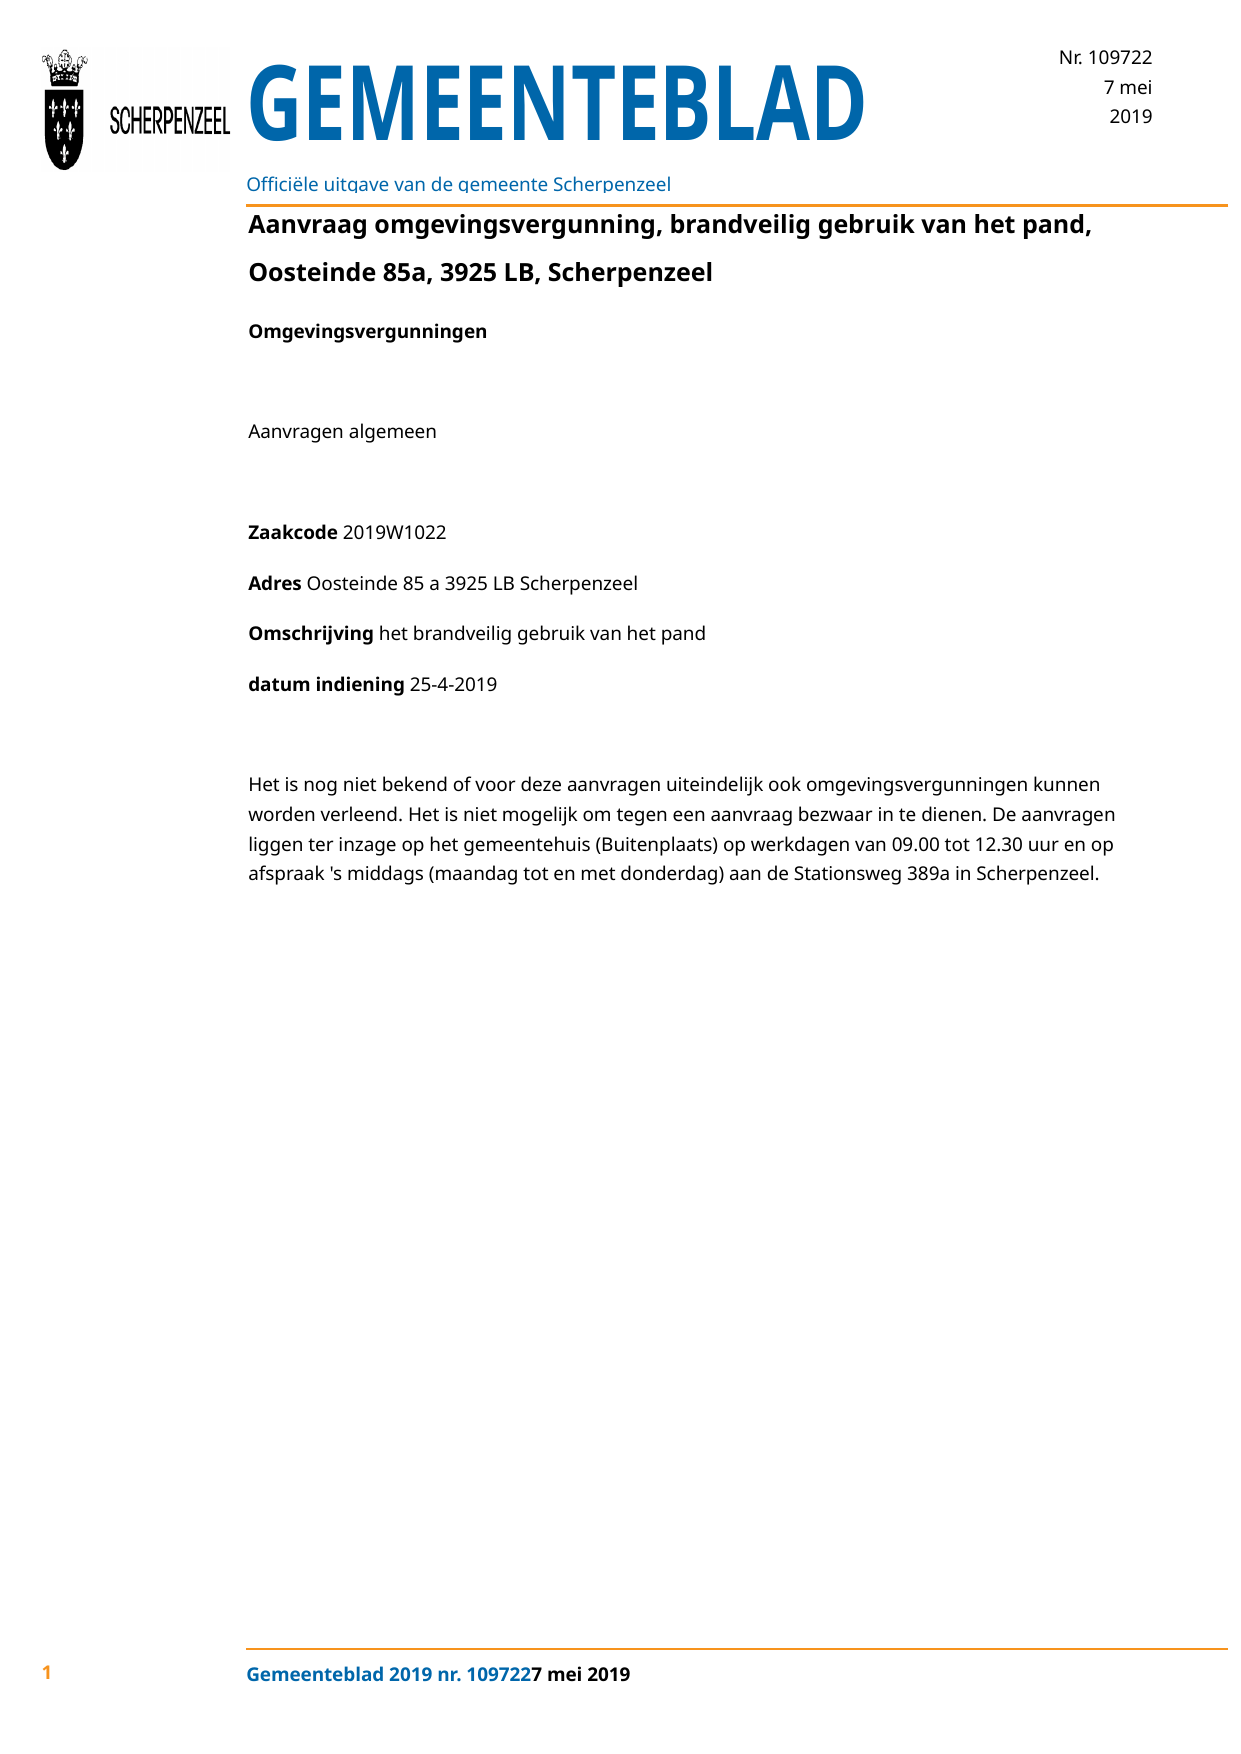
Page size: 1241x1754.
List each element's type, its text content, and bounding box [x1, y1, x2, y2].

picture [41, 47, 231, 172]
text Aanvraag omgevingsvergunning, brandveilig gebruik van het pand, Oosteinde 85a, 3925 LB, Scherpenzeel [248, 207, 1152, 288]
text Zaakcode 2019W1022 [248, 519, 1152, 545]
text Adres Oosteinde 85 a 3925 LB Scherpenzeel [248, 570, 1152, 596]
text Het is nog niet bekend of voor deze aanvragen uiteindelijk ook omgevingsvergunningen kunnen worden verleend. Het is niet mogelijk om tegen een aanvraag bezwaar in te dienen. De aanvragen liggen ter inzage op het gemeentehuis (Buitenplaats) op werkdagen van 09.00 tot 12.30 uur en op afspraak 's middags (maandag tot en met donderdag) aan de Stationsweg 389a in Scherpenzeel. [248, 772, 1152, 886]
text Aanvragen algemeen [248, 419, 1152, 444]
text datum indiening 25-4-2019 [248, 671, 1152, 697]
text Omschrijving het brandveilig gebruik van het pand [248, 620, 1152, 646]
text Omgevingsvergunningen [248, 318, 1152, 344]
